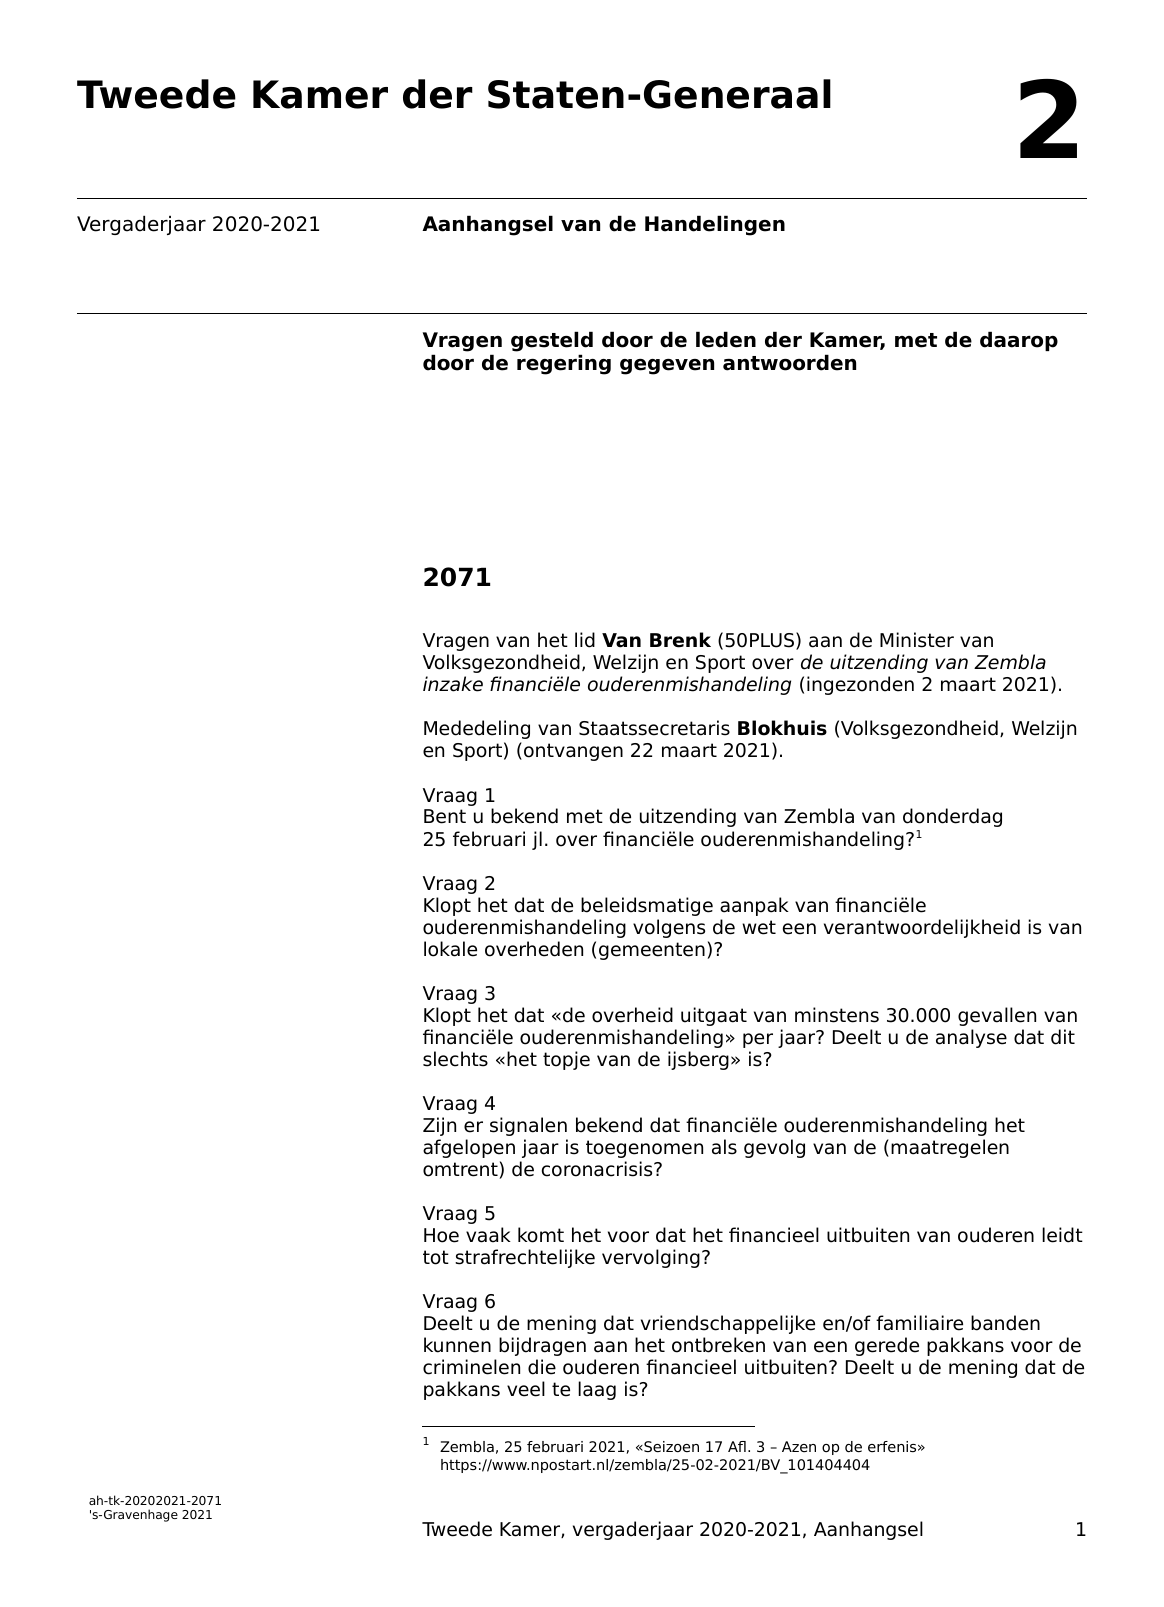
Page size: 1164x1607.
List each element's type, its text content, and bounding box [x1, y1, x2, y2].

text Vraag 1 [422, 784, 1087, 806]
text Mededeling van Staatssecretaris Blokhuis (Volksgezondheid, Welzijn en Sport) (ontvangen 22 maart 2021). [422, 718, 1087, 762]
text Vragen van het lid Van Brenk (50PLUS) aan de Minister van Volksgezondheid, Welzijn en Sport over de uitzending van Zembla inzake financiële ouderenmishandeling (ingezonden 2 maart 2021). [422, 630, 1087, 696]
table_cell Aanhangsel van de Handelingen [422, 199, 1087, 313]
table_header 2 [886, 59, 1087, 198]
text Vraag 3 [422, 983, 1087, 1005]
table_cell [77, 314, 422, 375]
text Vraag 4 [422, 1093, 1087, 1115]
text Klopt het dat «de overheid uitgaat van minstens 30.000 gevallen van financiële ouderenmishandeling» per jaar? Deelt u de analyse dat dit slechts «het topje van de ijsberg» is? [422, 1005, 1087, 1071]
text Vraag 6 [422, 1291, 1087, 1313]
text Vraag 2 [422, 873, 1087, 894]
text Deelt u de mening dat vriendschappelijke en/of familiaire banden kunnen bijdragen aan het ontbreken van een gerede pakkans voor de criminelen die ouderen financieel uitbuiten? Deelt u de mening dat de pakkans veel te laag is? [422, 1313, 1087, 1401]
text 's-Gravenhage 2021 [88, 1508, 323, 1522]
text Zembla, 25 februari 2021, «Seizoen 17 Afl. 3 – Azen op de erfenis» https://www.npostart.nl/zembla/25-02-2021/BV_101404404 [422, 1435, 1087, 1474]
text Bent u bekend met de uitzending van Zembla van donderdag 25 februari jl. over financiële ouderenmishandeling? [422, 806, 1087, 850]
table_cell Vragen gesteld door de leden der Kamer, met de daarop door de regering gegeven antwoorden [422, 314, 1087, 375]
text 2071 [422, 563, 1087, 592]
text Zijn er signalen bekend dat financiële ouderenmishandeling het afgelopen jaar is toegenomen als gevolg van de (maatregelen omtrent) de coronacrisis? [422, 1115, 1087, 1181]
text ah-tk-20202021-2071 [88, 1494, 323, 1508]
text Klopt het dat de beleidsmatige aanpak van financiële ouderenmishandeling volgens de wet een verantwoordelijkheid is van lokale overheden (gemeenten)? [422, 894, 1087, 961]
text Hoe vaak komt het voor dat het financieel uitbuiten van ouderen leidt tot strafrechtelijke vervolging? [422, 1225, 1087, 1269]
table_cell Vergaderjaar 2020-2021 [77, 199, 422, 313]
table_header Tweede Kamer der Staten-Generaal [77, 59, 886, 198]
text Vraag 5 [422, 1203, 1087, 1225]
